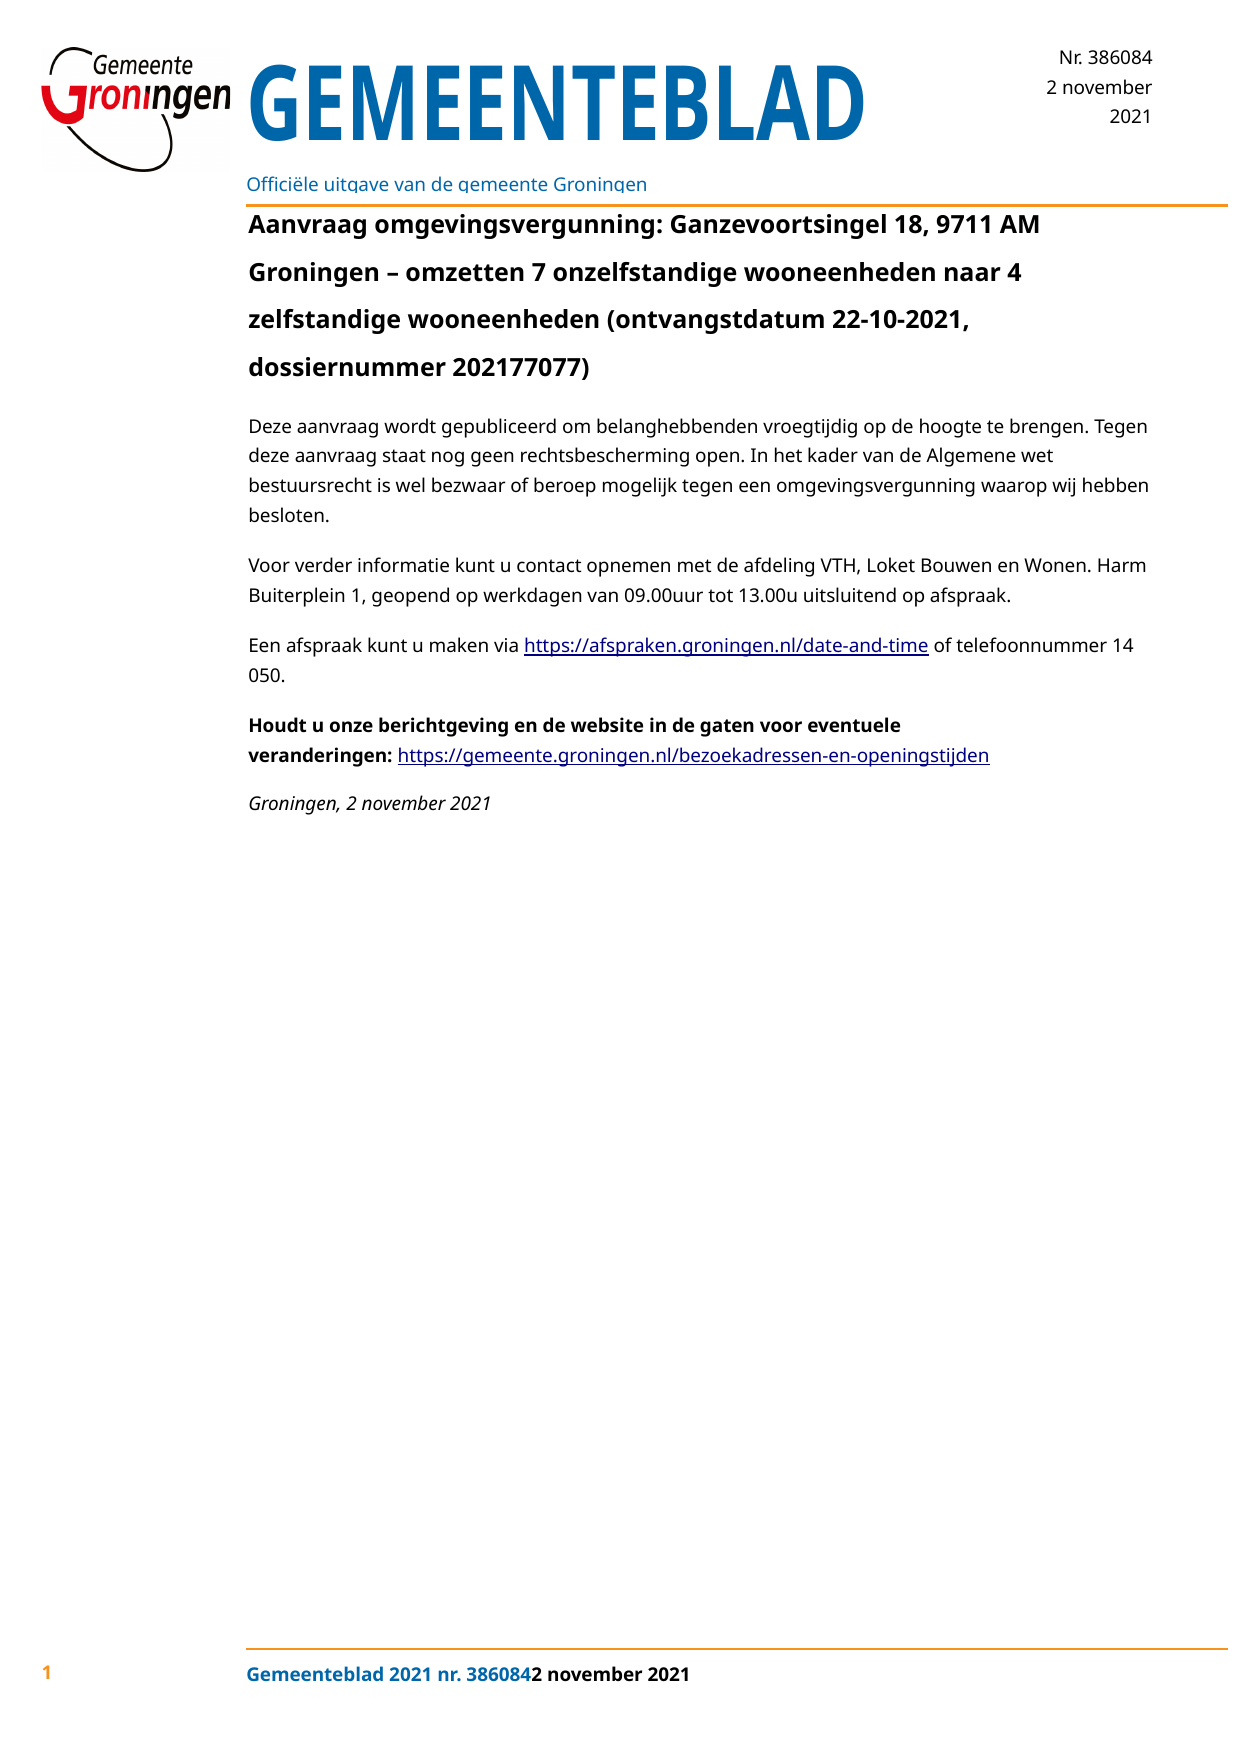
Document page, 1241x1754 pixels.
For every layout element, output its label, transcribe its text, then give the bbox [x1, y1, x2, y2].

text Deze aanvraag wordt gepubliceerd om belanghebbenden vroegtijdig op de hoogte te brengen. Tegen deze aanvraag staat nog geen rechtsbescherming open. In het kader van de Algemene wet bestuursrecht is wel bezwaar of beroep mogelijk tegen een omgevingsvergunning waarop wij hebben besloten. [248, 413, 1152, 528]
text Houdt u onze berichtgeving en de website in de gaten voor eventuele veranderingen: https://gemeente.groningen.nl/bezoekadressen-en-openingstijden [248, 712, 1152, 768]
text Aanvraag omgevingsvergunning: Ganzevoortsingel 18, 9711 AM Groningen – omzetten 7 onzelfstandige wooneenheden naar 4 zelfstandige wooneenheden (ontvangstdatum 22-10-2021, dossiernummer 202177077) [248, 207, 1152, 384]
text Groningen, 2 november 2021 [248, 790, 1152, 815]
text Een afspraak kunt u maken via https://afspraken.groningen.nl/date-and-time of telefoonnummer 14 050. [248, 632, 1152, 688]
text Voor verder informatie kunt u contact opnemen met de afdeling VTH, Loket Bouwen en Wonen. Harm Buiterplein 1, geopend op werkdagen van 09.00uur tot 13.00u uitsluitend op afspraak. [248, 552, 1152, 608]
picture [41, 47, 231, 172]
